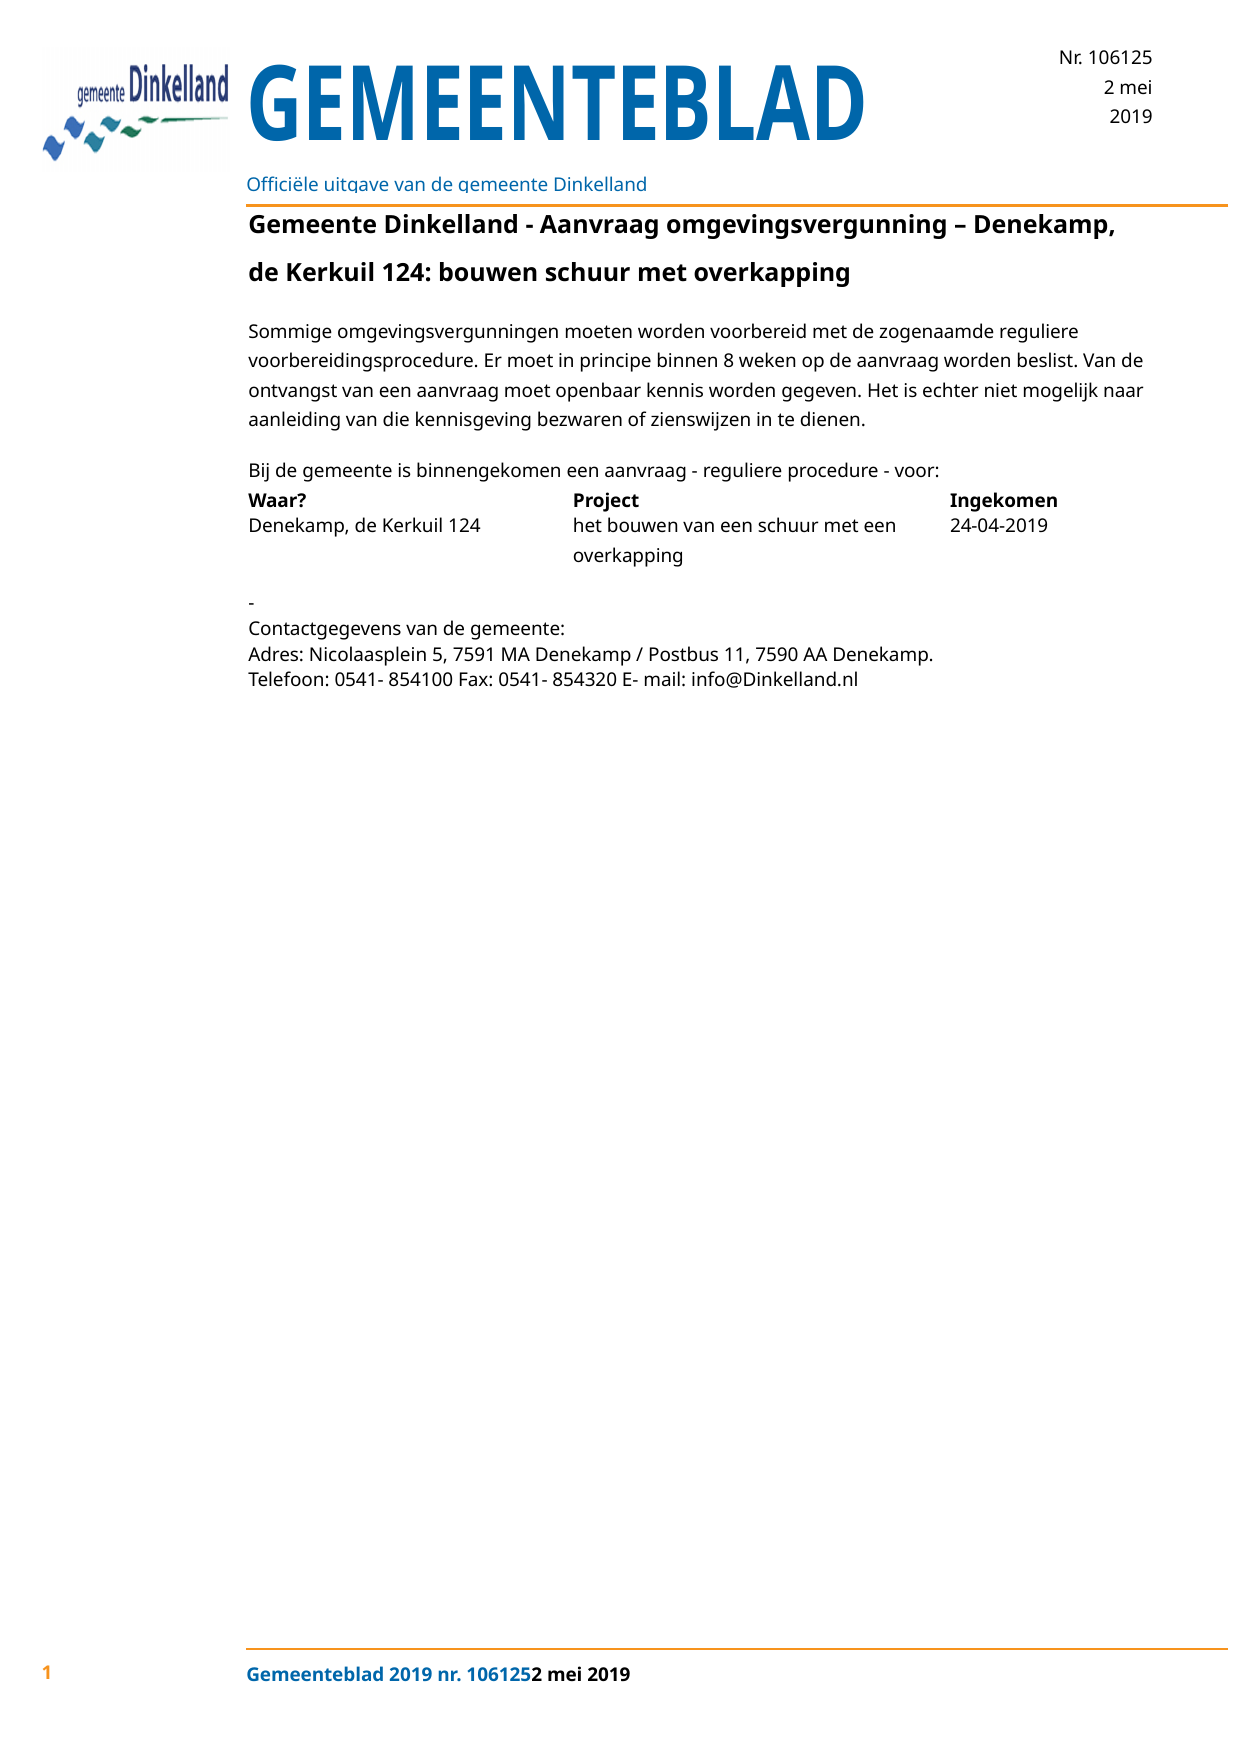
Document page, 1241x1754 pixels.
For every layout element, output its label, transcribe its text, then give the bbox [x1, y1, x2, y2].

text Adres: Nicolaasplein 5, 7591 MA Denekamp / Postbus 11, 7590 AA Denekamp. [248, 641, 1152, 666]
table_cell het bouwen van een schuur met een overkapping [573, 513, 950, 568]
table_header Waar? [248, 487, 573, 512]
text Telefoon: 0541- 854100 Fax: 0541- 854320 E- mail: info@Dinkelland.nl [248, 666, 1152, 692]
text Gemeente Dinkelland - Aanvraag omgevingsvergunning – Denekamp, de Kerkuil 124: bouwen schuur met overkapping [248, 207, 1152, 288]
table_header Ingekomen [950, 487, 1152, 512]
table_header Project [573, 487, 950, 512]
text Sommige omgevingsvergunningen moeten worden voorbereid met de zogenaamde reguliere voorbereidingsprocedure. Er moet in principe binnen 8 weken op de aanvraag worden beslist. Van de ontvangst van een aanvraag moet openbaar kennis worden gegeven. Het is echter niet mogelijk naar aanleiding van die kennisgeving bezwaren of zienswijzen in te dienen. [248, 318, 1152, 432]
text Contactgegevens van de gemeente: [248, 615, 1152, 641]
text - [248, 589, 1152, 615]
table_cell Denekamp, de Kerkuil 124 [248, 513, 573, 568]
text Bij de gemeente is binnengekomen een aanvraag - reguliere procedure - voor: [248, 457, 1152, 483]
picture [41, 47, 231, 172]
table_cell 24-04-2019 [950, 513, 1152, 568]
